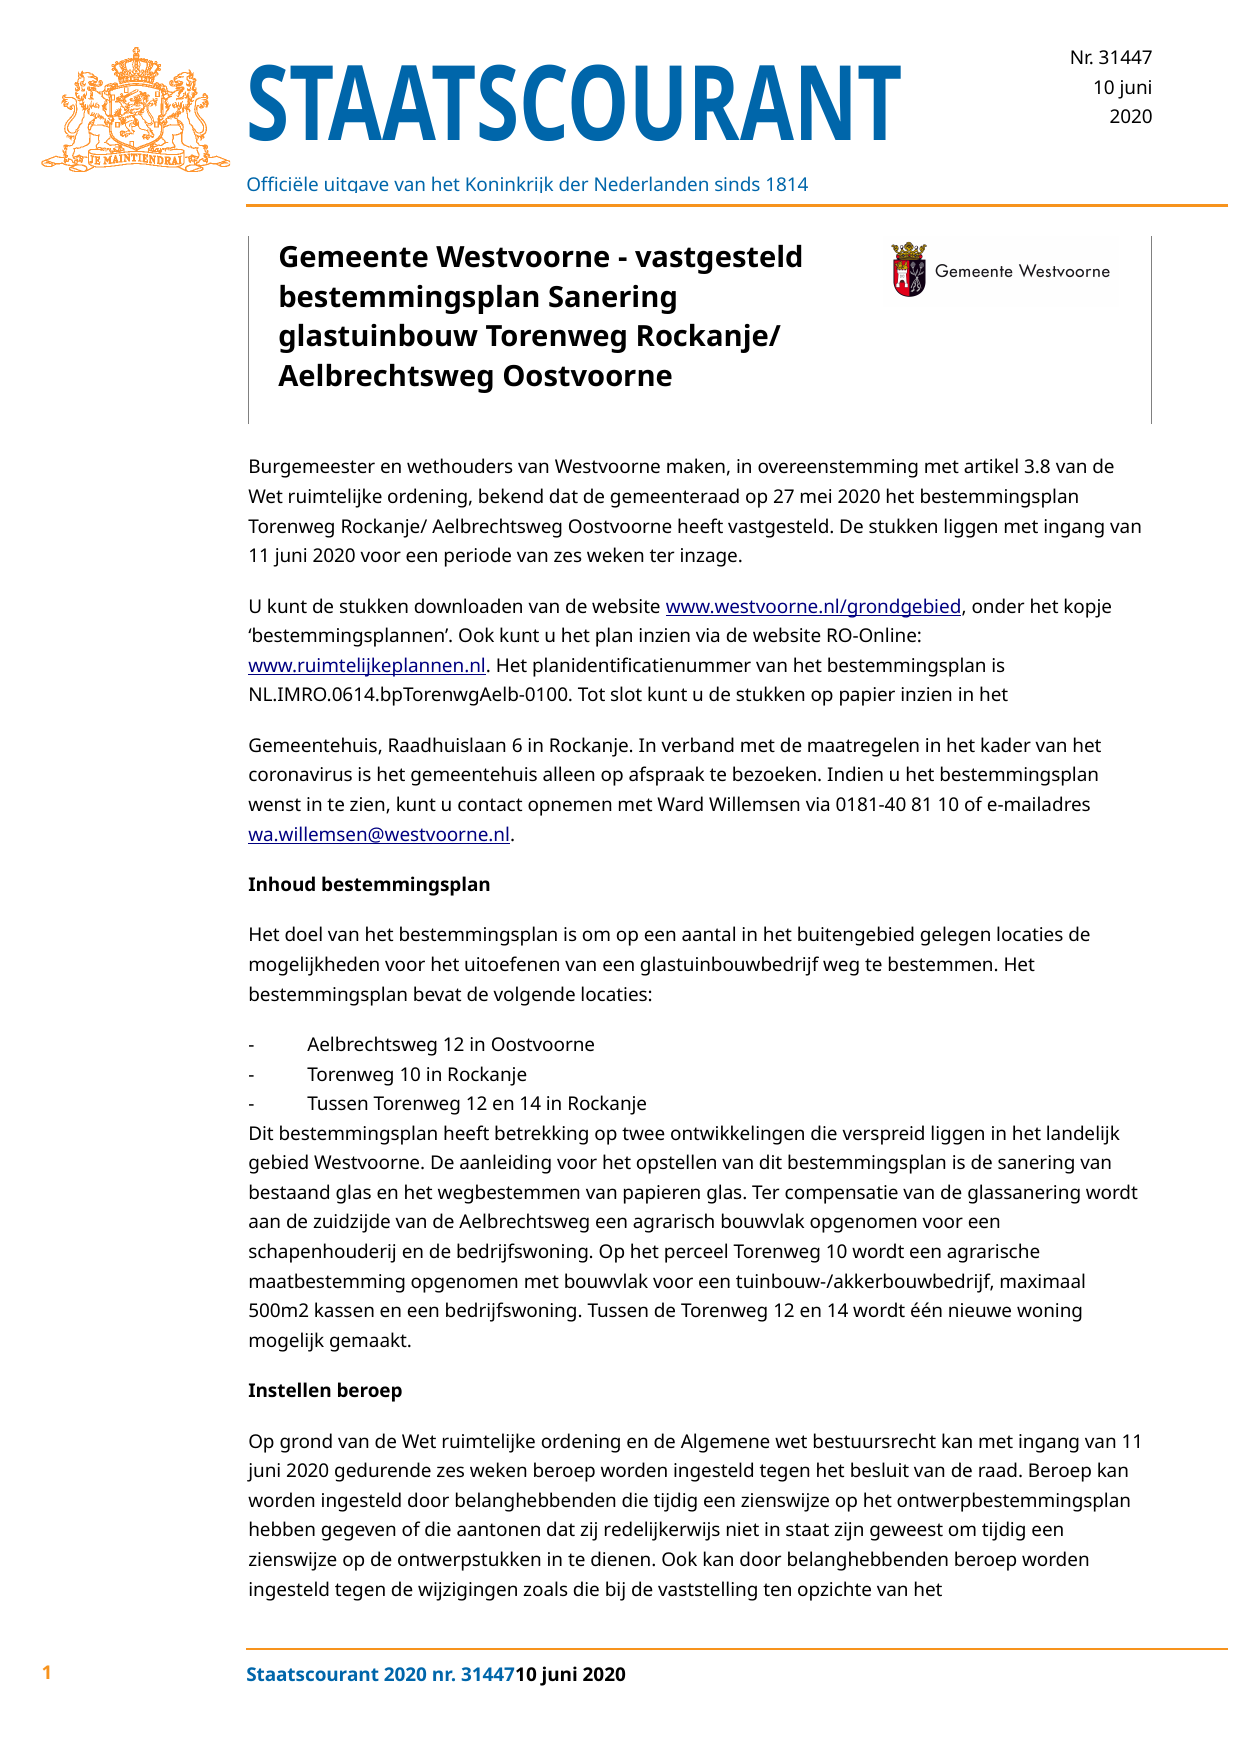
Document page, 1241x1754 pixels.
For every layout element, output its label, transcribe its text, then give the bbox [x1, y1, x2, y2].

text Inhoud bestemmingsplan [248, 871, 1152, 897]
list Aelbrechtsweg 12 in Oostvoorne [248, 1031, 1152, 1057]
text Het doel van het bestemmingsplan is om op een aantal in het buitengebied gelegen locaties de mogelijkheden voor het uitoefenen van een glastuinbouwbedrijf weg te bestemmen. Het bestemmingsplan bevat de volgende locaties: [248, 922, 1152, 1006]
text Burgemeester en wethouders van Westvoorne maken, in overeenstemming met artikel 3.8 van de Wet ruimtelijke ordening, bekend dat de gemeenteraad op 27 mei 2020 het bestemmingsplan Torenweg Rockanje/ Aelbrechtsweg Oostvoorne heeft vastgesteld. De stukken liggen met ingang van 11 juni 2020 voor een periode van zes weken ter inzage. [248, 454, 1152, 568]
text Op grond van de Wet ruimtelijke ordening en de Algemene wet bestuursrecht kan met ingang van 11 juni 2020 gedurende zes weken beroep worden ingesteld tegen het besluit van de raad. Beroep kan worden ingesteld door belanghebbenden die tijdig een zienswijze op het ontwerpbestemmingsplan hebben gegeven of die aantonen dat zij redelijkerwijs niet in staat zijn geweest om tijdig een zienswijze op de ontwerpstukken in te dienen. Ook kan door belanghebbenden beroep worden ingesteld tegen de wijzigingen zoals die bij de vaststelling ten opzichte van het [248, 1428, 1152, 1601]
text U kunt de stukken downloaden van de website www.westvoorne.nl/grondgebied, onder het kopje ‘bestemmingsplannen’. Ook kunt u het plan inzien via de website RO-Online: www.ruimtelijkeplannen.nl. Het planidentificatienummer van het bestemmingsplan is NL.IMRO.0614.bpTorenwgAelb‐0100. Tot slot kunt u de stukken op papier inzien in het [248, 593, 1152, 707]
table_header [850, 236, 1151, 424]
list Tussen Torenweg 12 en 14 in Rockanje [248, 1090, 1152, 1116]
text Instellen beroep [248, 1377, 1152, 1403]
picture [41, 47, 231, 172]
table_header Gemeente Westvoorne - vastgesteld bestemmingsplan Sanering glastuinbouw Torenweg Rockanje/ Aelbrechtsweg Oostvoorne [249, 236, 850, 424]
text Dit bestemmingsplan heeft betrekking op twee ontwikkelingen die verspreid liggen in het landelijk gebied Westvoorne. De aanleiding voor het opstellen van dit bestemmingsplan is de sanering van bestaand glas en het wegbestemmen van papieren glas. Ter compensatie van de glassanering wordt aan de zuidzijde van de Aelbrechtsweg een agrarisch bouwvlak opgenomen voor een schapenhouderij en de bedrijfswoning. Op het perceel Torenweg 10 wordt een agrarische maatbestemming opgenomen met bouwvlak voor een tuinbouw-/akkerbouwbedrijf, maximaal 500m2 kassen en een bedrijfswoning. Tussen de Torenweg 12 en 14 wordt één nieuwe woning mogelijk gemaakt. [248, 1120, 1152, 1353]
picture [882, 236, 1119, 307]
text Gemeentehuis, Raadhuislaan 6 in Rockanje. In verband met de maatregelen in het kader van het coronavirus is het gemeentehuis alleen op afspraak te bezoeken. Indien u het bestemmingsplan wenst in te zien, kunt u contact opnemen met Ward Willemsen via 0181-40 81 10 of e-mailadres wa.willemsen@westvoorne.nl. [248, 732, 1152, 846]
list Torenweg 10 in Rockanje [248, 1061, 1152, 1086]
